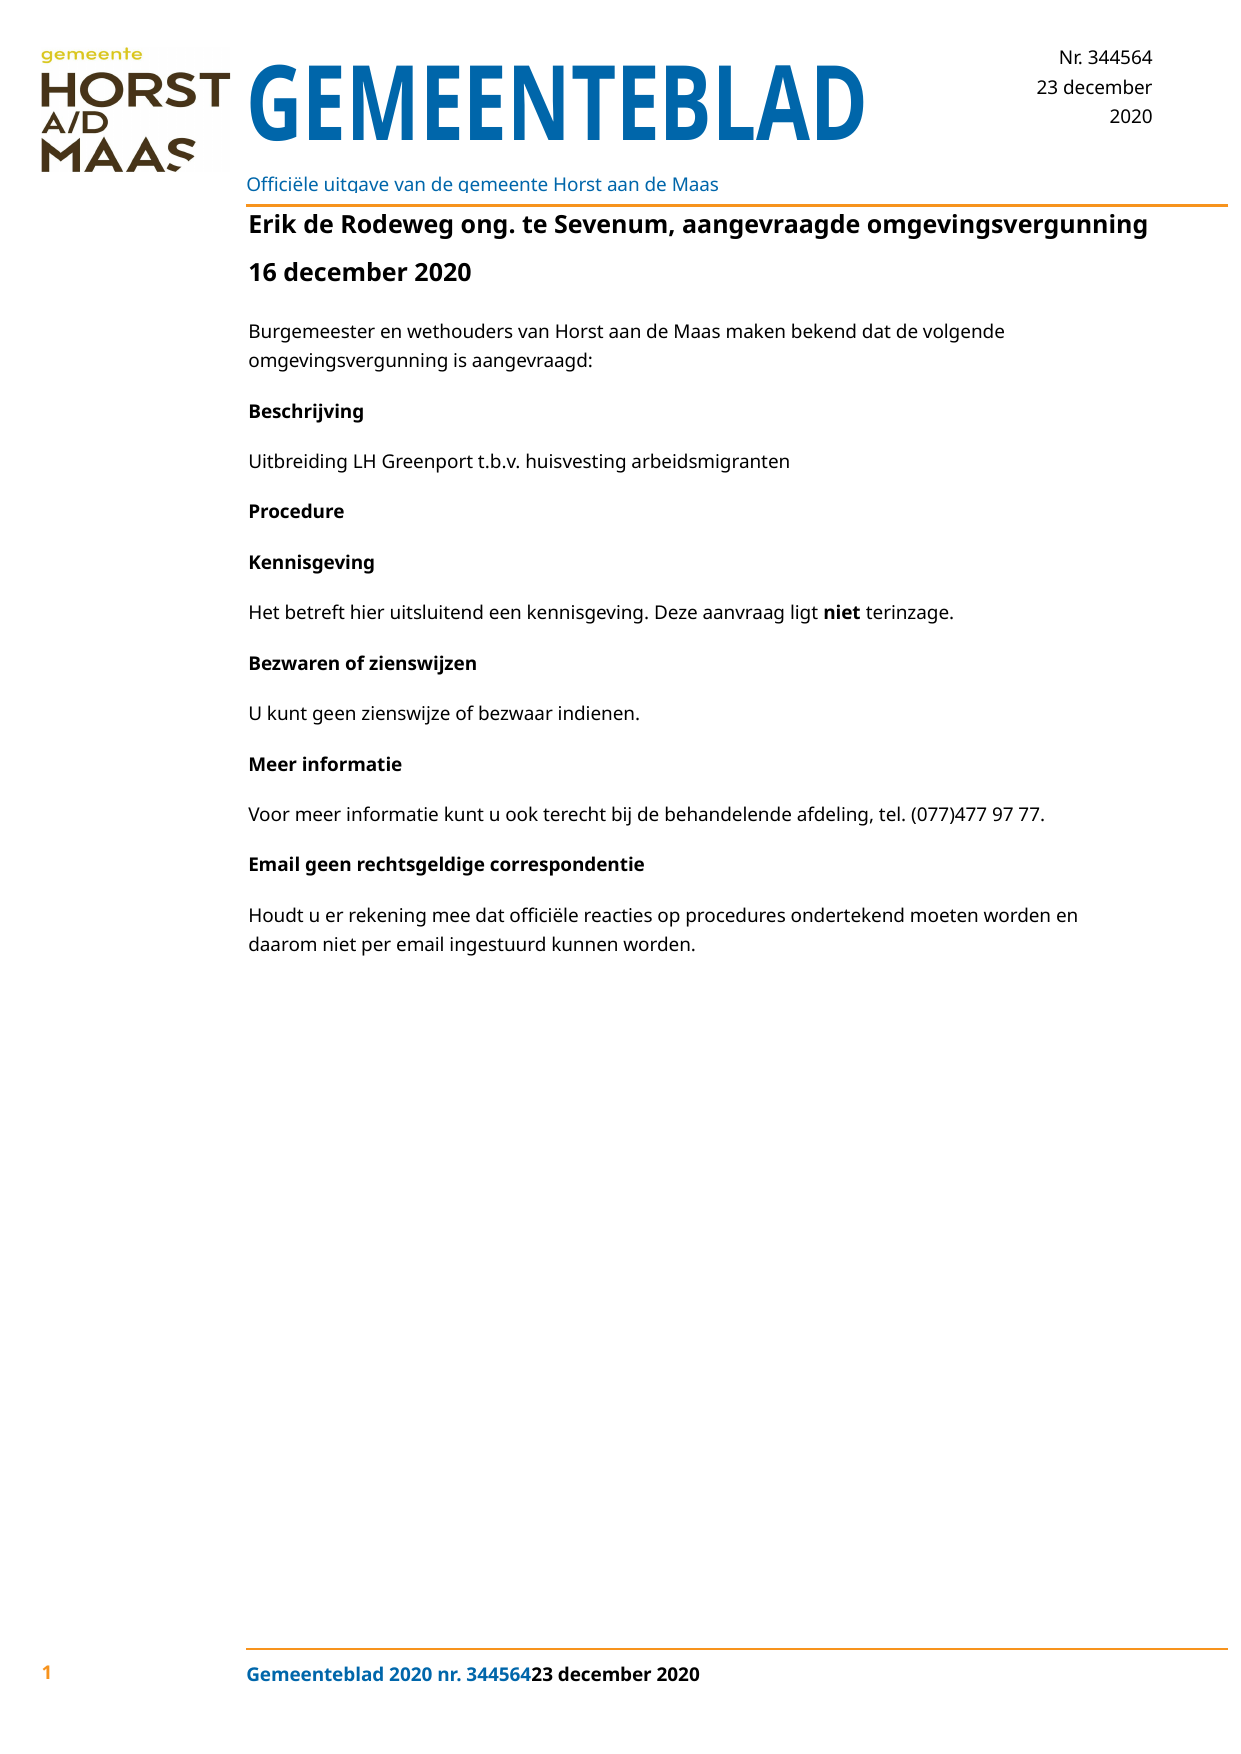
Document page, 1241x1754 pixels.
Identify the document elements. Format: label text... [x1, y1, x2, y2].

text Erik de Rodeweg ong. te Sevenum, aangevraagde omgevingsvergunning 16 december 2020 [248, 207, 1152, 288]
text Het betreft hier uitsluitend een kennisgeving. Deze aanvraag ligt niet terinzage. [248, 599, 1152, 625]
text U kunt geen zienswijze of bezwaar indienen. [248, 700, 1152, 726]
text Burgemeester en wethouders van Horst aan de Maas maken bekend dat de volgende omgevingsvergunning is aangevraagd: [248, 318, 1152, 373]
text Voor meer informatie kunt u ook terecht bij de behandelende afdeling, tel. (077)477 97 77. [248, 801, 1152, 827]
text Bezwaren of zienswijzen [248, 650, 1152, 676]
text Uitbreiding LH Greenport t.b.v. huisvesting arbeidsmigranten [248, 448, 1152, 474]
text Email geen rechtsgeldige correspondentie [248, 852, 1152, 877]
text Meer informatie [248, 751, 1152, 777]
text Procedure [248, 499, 1152, 524]
text Beschrijving [248, 398, 1152, 424]
text Kennisgeving [248, 549, 1152, 575]
text Houdt u er rekening mee dat officiële reacties op procedures ondertekend moeten worden en daarom niet per email ingestuurd kunnen worden. [248, 902, 1152, 957]
picture [41, 47, 231, 172]
